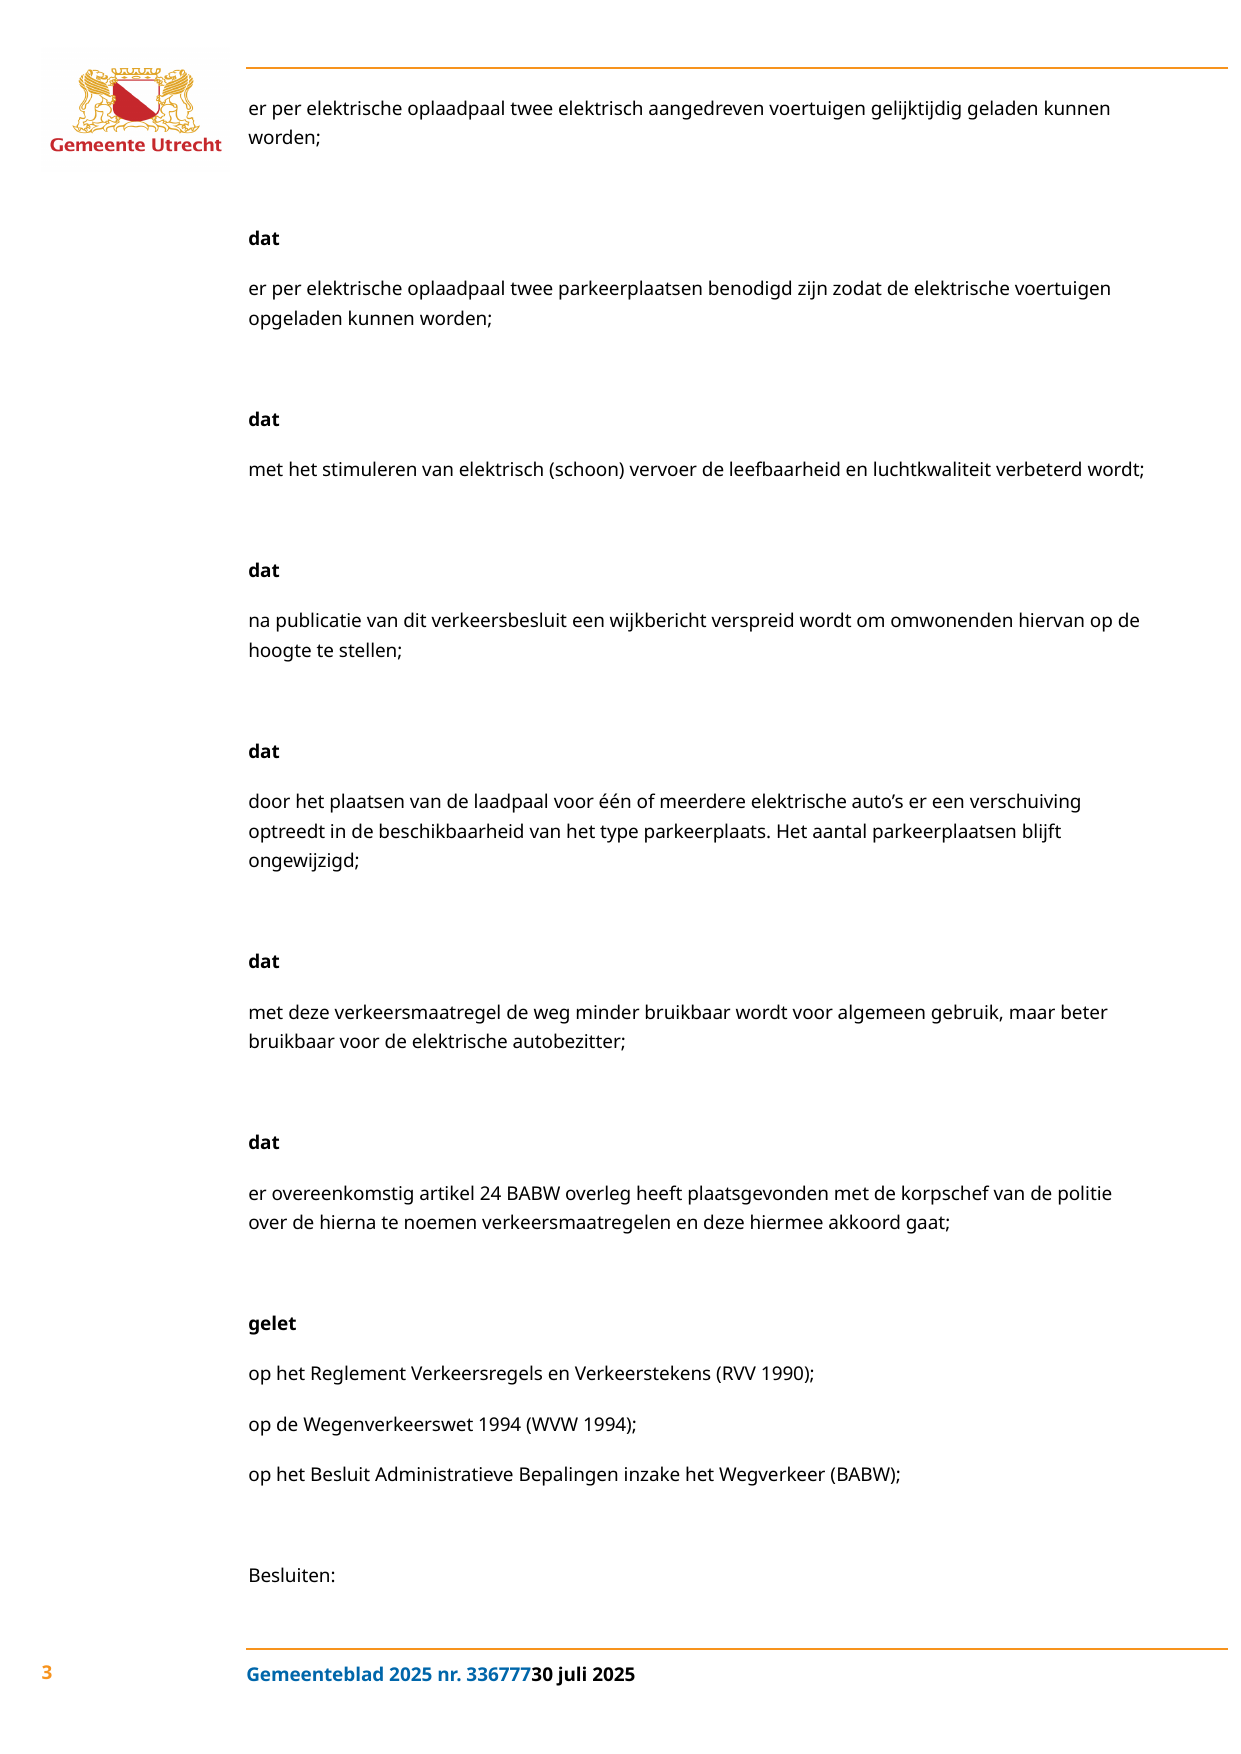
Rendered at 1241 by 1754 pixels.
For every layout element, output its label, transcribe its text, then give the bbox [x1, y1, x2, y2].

text dat [248, 1129, 1152, 1155]
text door het plaatsen van de laadpaal voor één of meerdere elektrische auto’s er een verschuiving optreedt in de beschikbaarheid van het type parkeerplaats. Het aantal parkeerplaatsen blijft ongewijzigd; [248, 788, 1152, 873]
text Besluiten: [248, 1562, 1152, 1588]
text op de Wegenverkeerswet 1994 (WVW 1994); [248, 1411, 1152, 1437]
text op het Besluit Administratieve Bepalingen inzake het Wegverkeer (BABW); [248, 1461, 1152, 1487]
text dat [248, 406, 1152, 432]
text er overeenkomstig artikel 24 BABW overleg heeft plaatsgevonden met de korpschef van de politie over de hierna te noemen verkeersmaatregelen en deze hiermee akkoord gaat; [248, 1180, 1152, 1235]
text dat [248, 225, 1152, 251]
text er per elektrische oplaadpaal twee parkeerplaatsen benodigd zijn zodat de elektrische voertuigen opgeladen kunnen worden; [248, 276, 1152, 331]
text er per elektrische oplaadpaal twee elektrisch aangedreven voertuigen gelijktijdig geladen kunnen worden; [248, 95, 1152, 150]
text dat [248, 738, 1152, 764]
text gelet [248, 1310, 1152, 1336]
text dat [248, 557, 1152, 583]
text dat [248, 948, 1152, 974]
text na publicatie van dit verkeersbesluit een wijkbericht verspreid wordt om omwonenden hiervan op de hoogte te stellen; [248, 608, 1152, 663]
text met het stimuleren van elektrisch (schoon) vervoer de leefbaarheid en luchtkwaliteit verbeterd wordt; [248, 456, 1152, 482]
picture [41, 47, 231, 172]
text met deze verkeersmaatregel de weg minder bruikbaar wordt voor algemeen gebruik, maar beter bruikbaar voor de elektrische autobezitter; [248, 999, 1152, 1054]
text op het Reglement Verkeersregels en Verkeerstekens (RVV 1990); [248, 1361, 1152, 1386]
